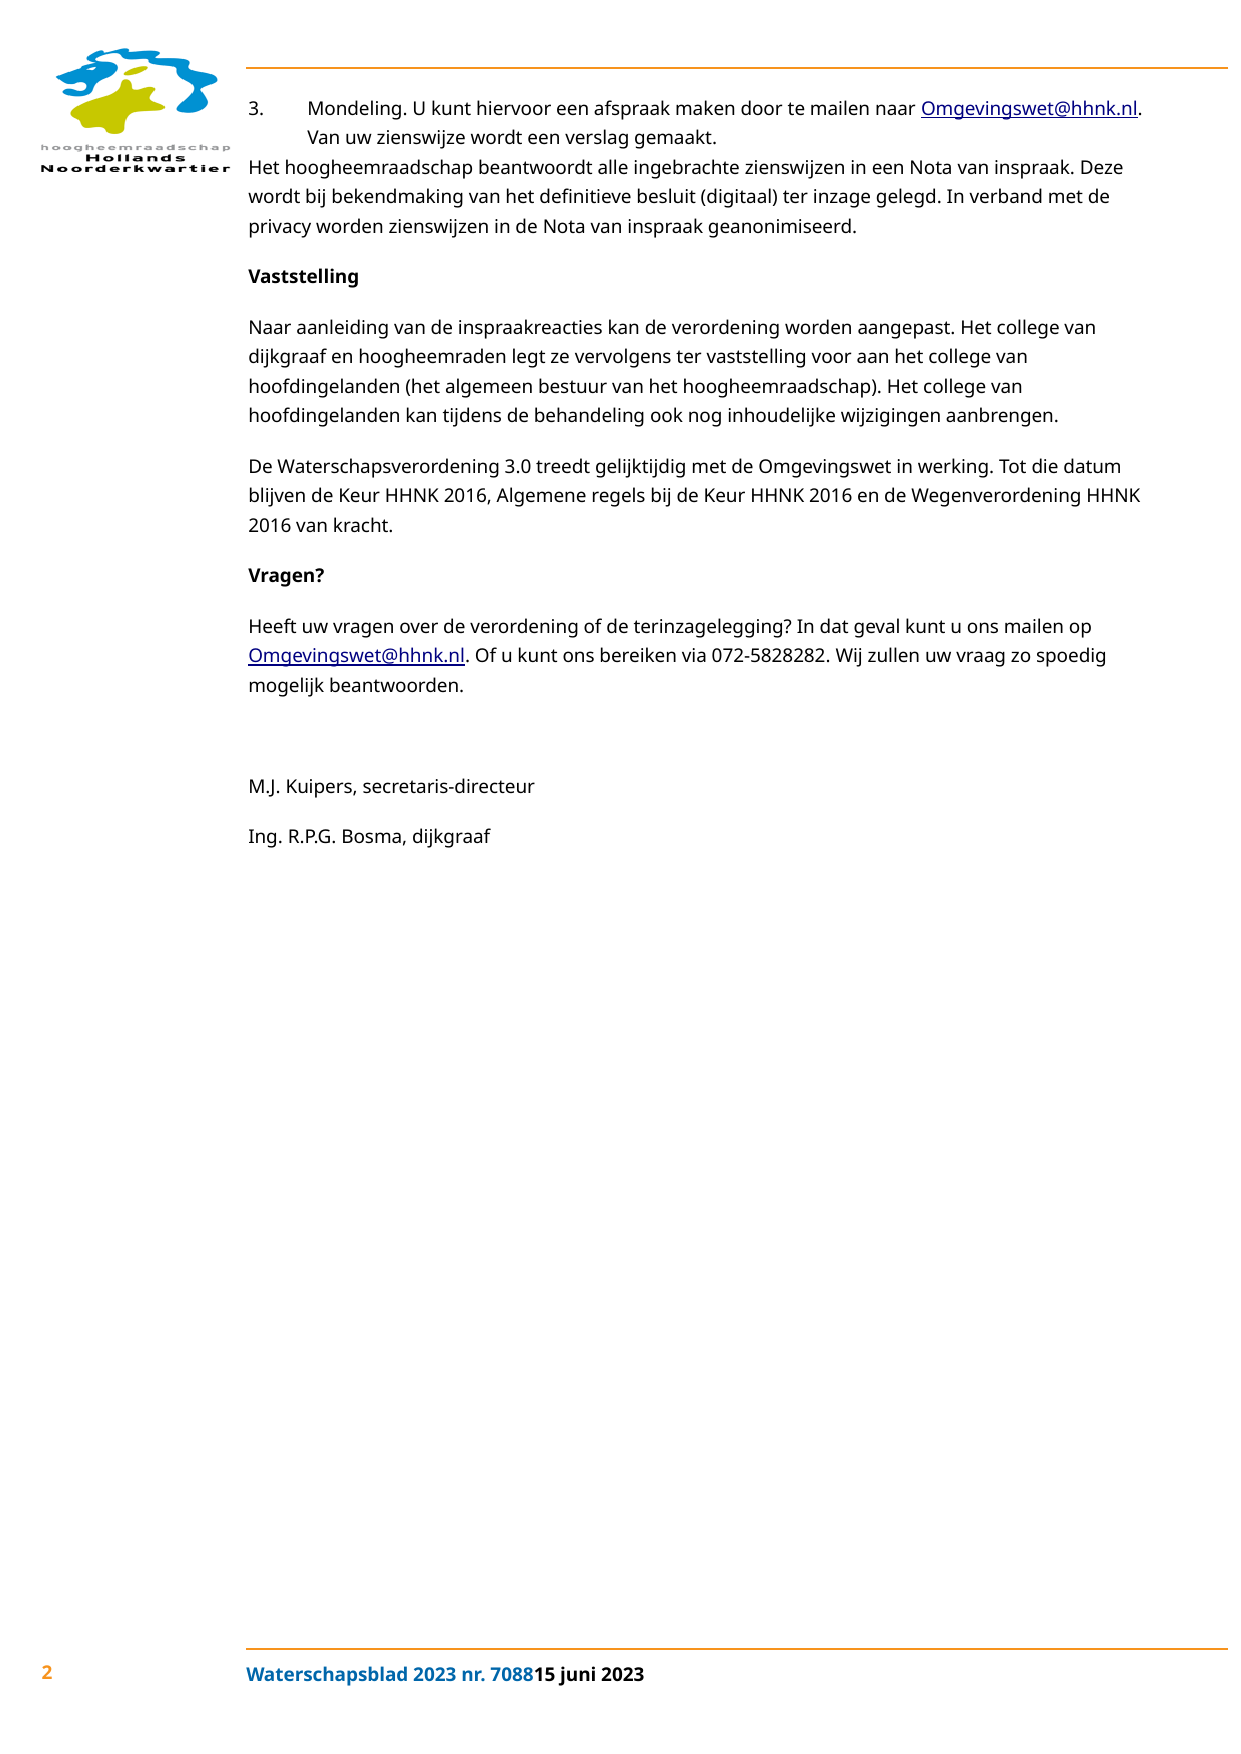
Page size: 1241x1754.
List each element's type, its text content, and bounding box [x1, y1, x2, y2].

list Mondeling. U kunt hiervoor een afspraak maken door te mailen naar Omgevingswet@hhnk.nl. Van uw zienswijze wordt een verslag gemaakt. [248, 95, 1152, 150]
text Ing. R.P.G. Bosma, dijkgraaf [248, 823, 1152, 849]
text M.J. Kuipers, secretaris-directeur [248, 773, 1152, 799]
text Vaststelling [248, 263, 1152, 289]
text De Waterschapsverordening 3.0 treedt gelijktijdig met de Omgevingswet in werking. Tot die datum blijven de Keur HHNK 2016, Algemene regels bij de Keur HHNK 2016 en de Wegenverordening HHNK 2016 van kracht. [248, 453, 1152, 538]
text Het hoogheemraadschap beantwoordt alle ingebrachte zienswijzen in een Nota van inspraak. Deze wordt bij bekendmaking van het definitieve besluit (digitaal) ter inzage gelegd. In verband met de privacy worden zienswijzen in de Nota van inspraak geanonimiseerd. [248, 154, 1152, 239]
picture [41, 47, 231, 172]
text Vragen? [248, 563, 1152, 588]
text Heeft uw vragen over de verordening of de terinzagelegging? In dat geval kunt u ons mailen op Omgevingswet@hhnk.nl. Of u kunt ons bereiken via 072-5828282. Wij zullen uw vraag zo spoedig mogelijk beantwoorden. [248, 613, 1152, 698]
text Naar aanleiding van de inspraakreacties kan de verordening worden aangepast. Het college van dijkgraaf en hoogheemraden legt ze vervolgens ter vaststelling voor aan het college van hoofdingelanden (het algemeen bestuur van het hoogheemraadschap). Het college van hoofdingelanden kan tijdens de behandeling ook nog inhoudelijke wijzigingen aanbrengen. [248, 314, 1152, 428]
